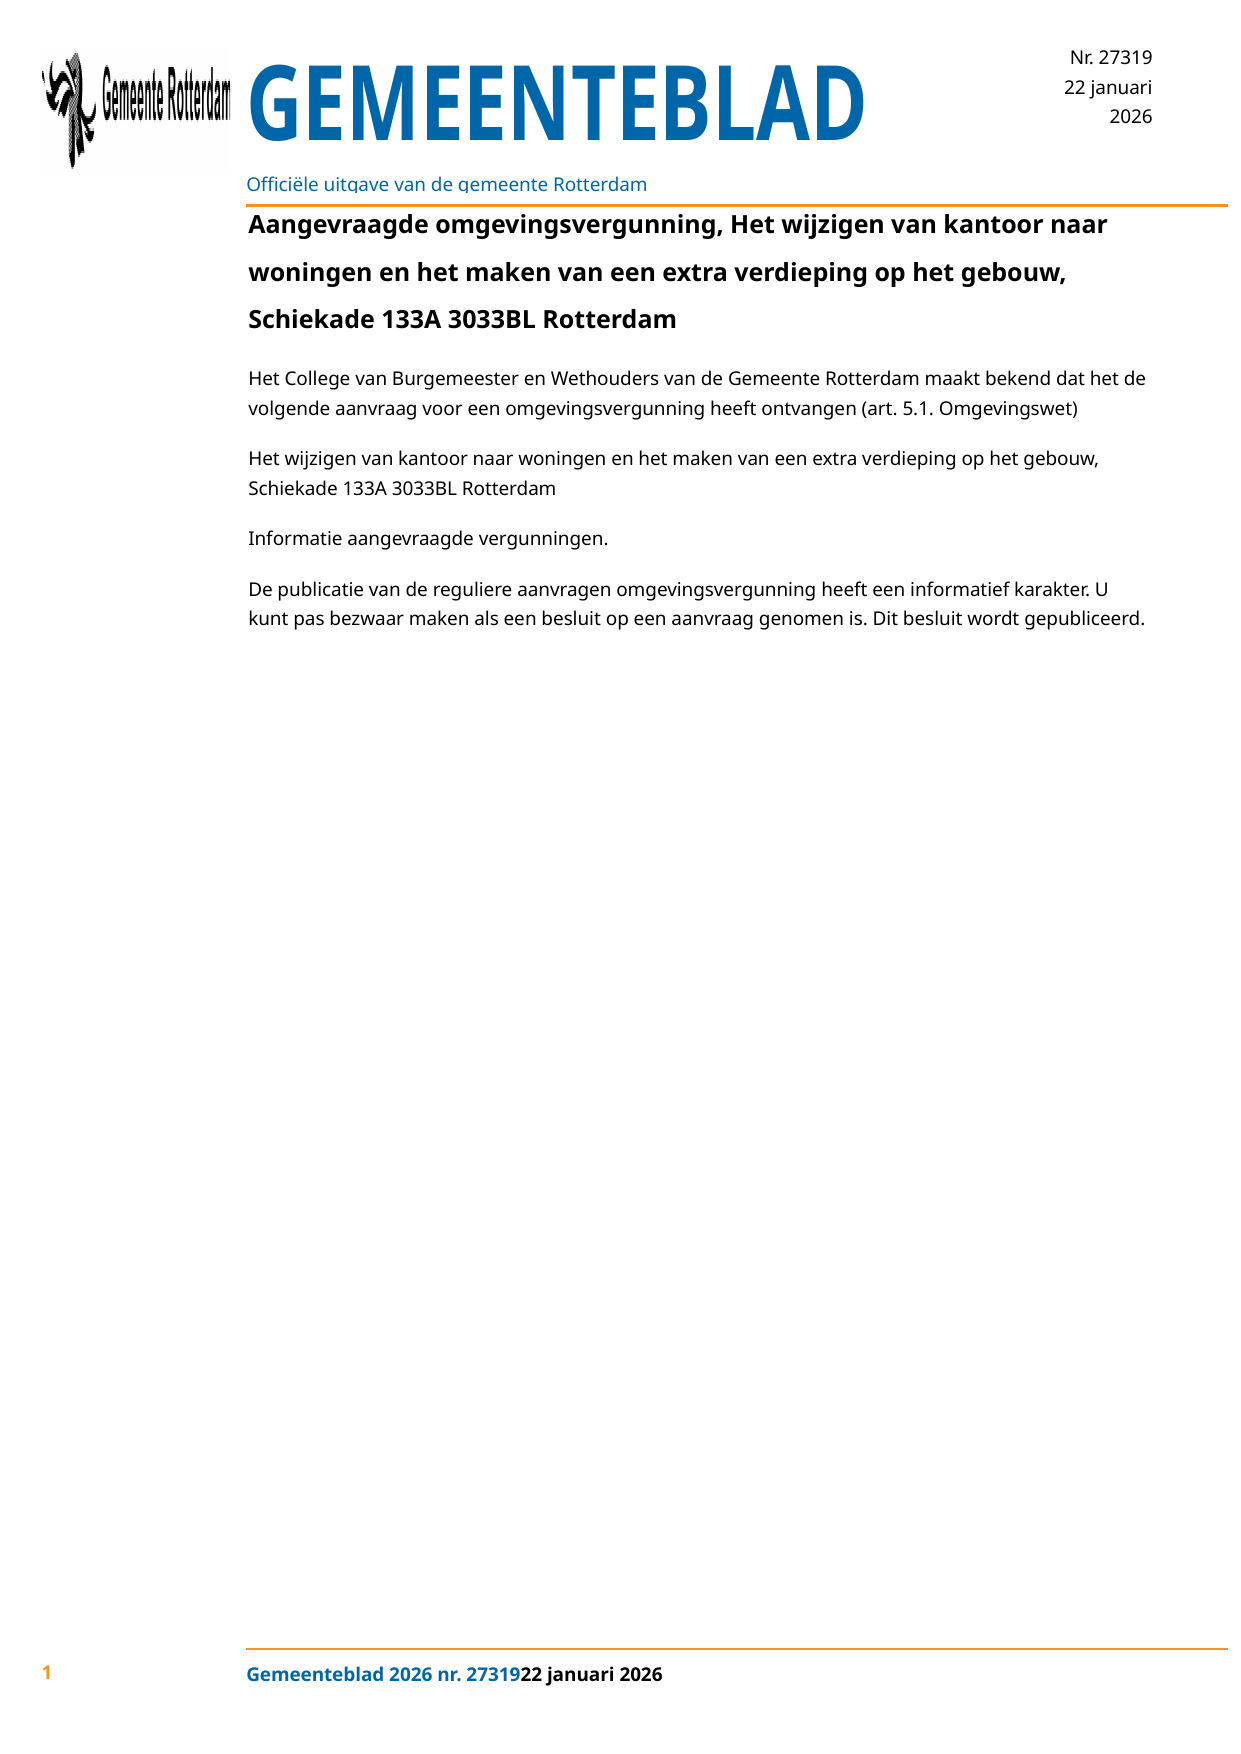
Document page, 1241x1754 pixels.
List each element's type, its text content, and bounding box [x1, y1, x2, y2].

picture [41, 47, 231, 172]
text Informatie aangevraagde vergunningen. [248, 526, 1152, 551]
text De publicatie van de reguliere aanvragen omgevingsvergunning heeft een informatief karakter. U kunt pas bezwaar maken als een besluit op een aanvraag genomen is. Dit besluit wordt gepubliceerd. [248, 576, 1152, 631]
text Aangevraagde omgevingsvergunning, Het wijzigen van kantoor naar woningen en het maken van een extra verdieping op het gebouw, Schiekade 133A 3033BL Rotterdam [248, 207, 1152, 336]
text Het wijzigen van kantoor naar woningen en het maken van een extra verdieping op het gebouw, Schiekade 133A 3033BL Rotterdam [248, 446, 1152, 501]
text Het College van Burgemeester en Wethouders van de Gemeente Rotterdam maakt bekend dat het de volgende aanvraag voor een omgevingsvergunning heeft ontvangen (art. 5.1. Omgevingswet) [248, 366, 1152, 421]
